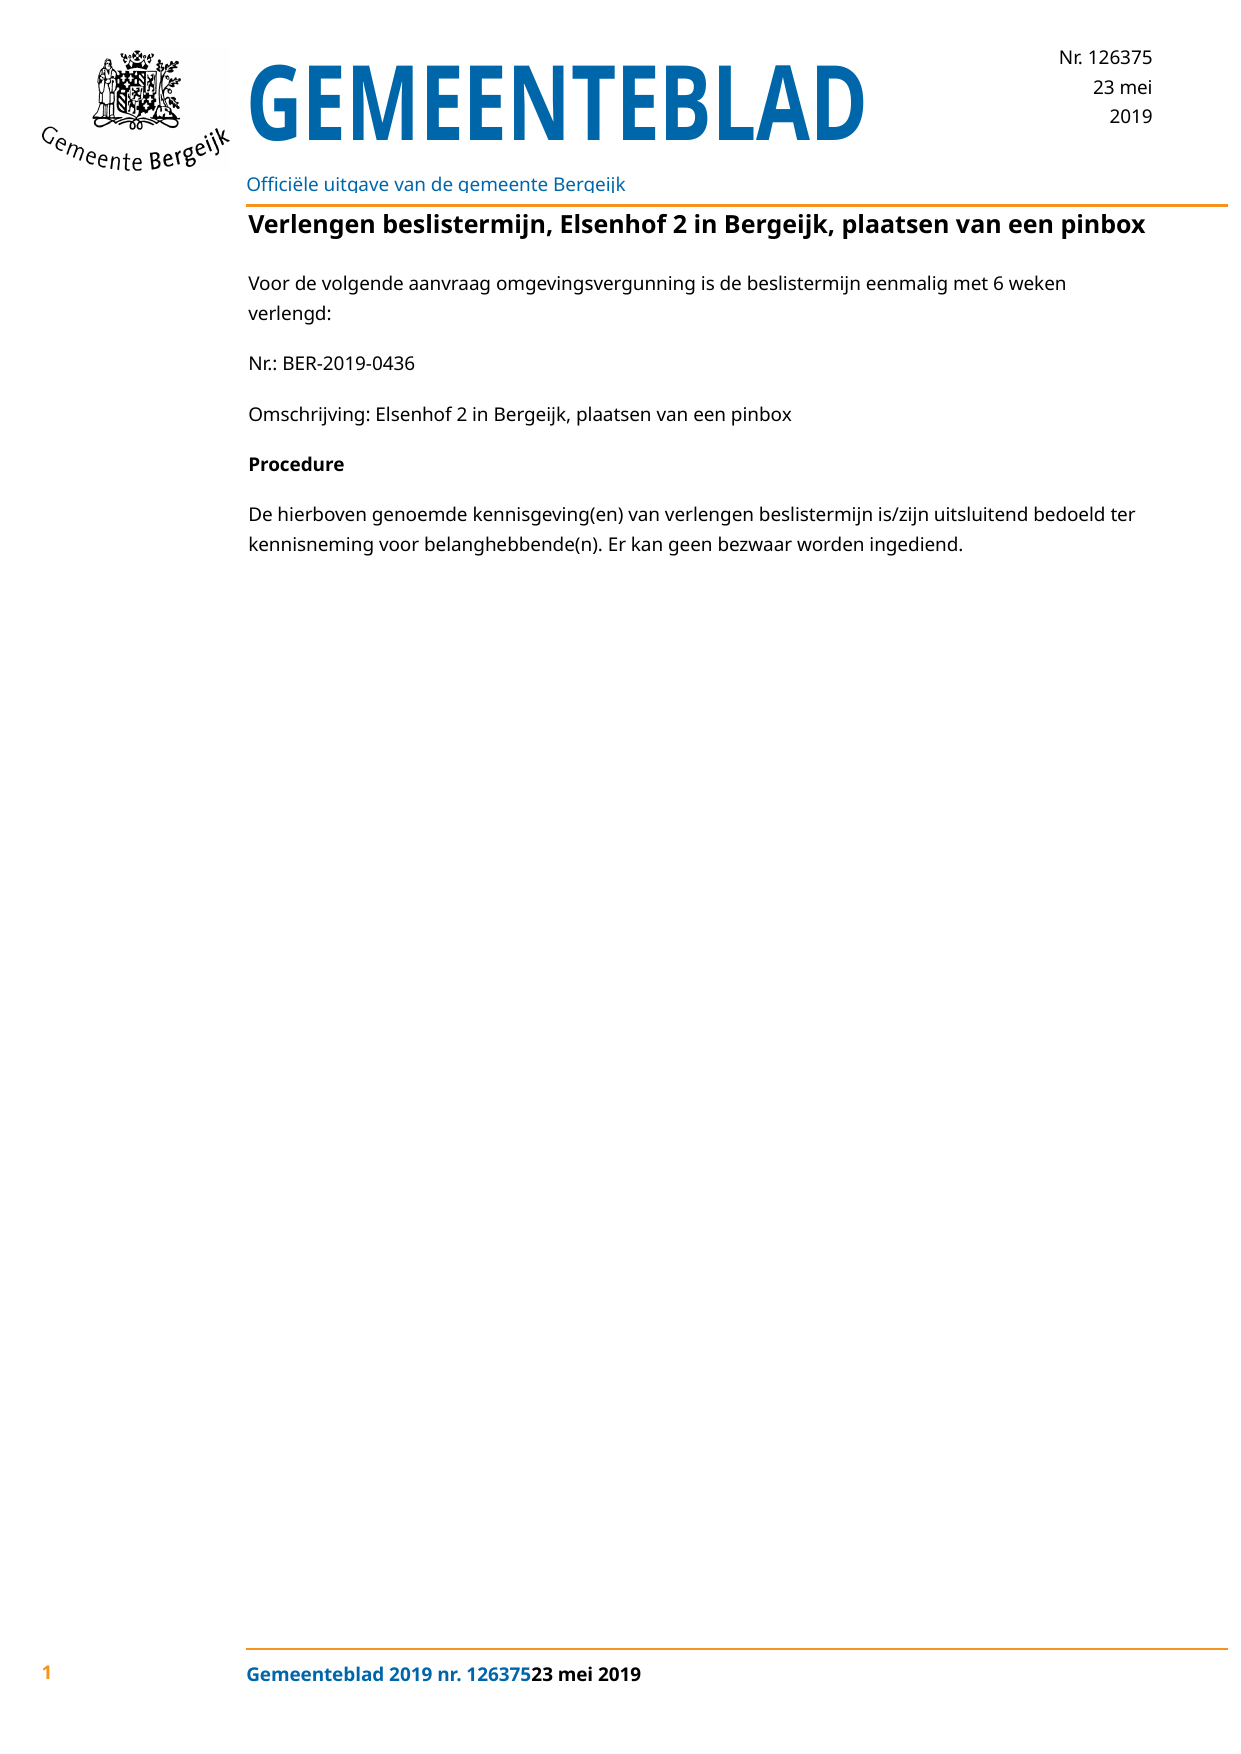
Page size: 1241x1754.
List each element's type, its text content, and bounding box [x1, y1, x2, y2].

picture [41, 47, 231, 172]
text Omschrijving: Elsenhof 2 in Bergeijk, plaatsen van een pinbox [248, 401, 1152, 426]
text Verlengen beslistermijn, Elsenhof 2 in Bergeijk, plaatsen van een pinbox [248, 207, 1152, 241]
text De hierboven genoemde kennisgeving(en) van verlengen beslistermijn is/zijn uitsluitend bedoeld ter kennisneming voor belanghebbende(n). Er kan geen bezwaar worden ingediend. [248, 502, 1152, 557]
text Procedure [248, 451, 1152, 477]
text Voor de volgende aanvraag omgevingsvergunning is de beslistermijn eenmalig met 6 weken verlengd: [248, 270, 1152, 326]
text Nr.: BER-2019-0436 [248, 350, 1152, 376]
